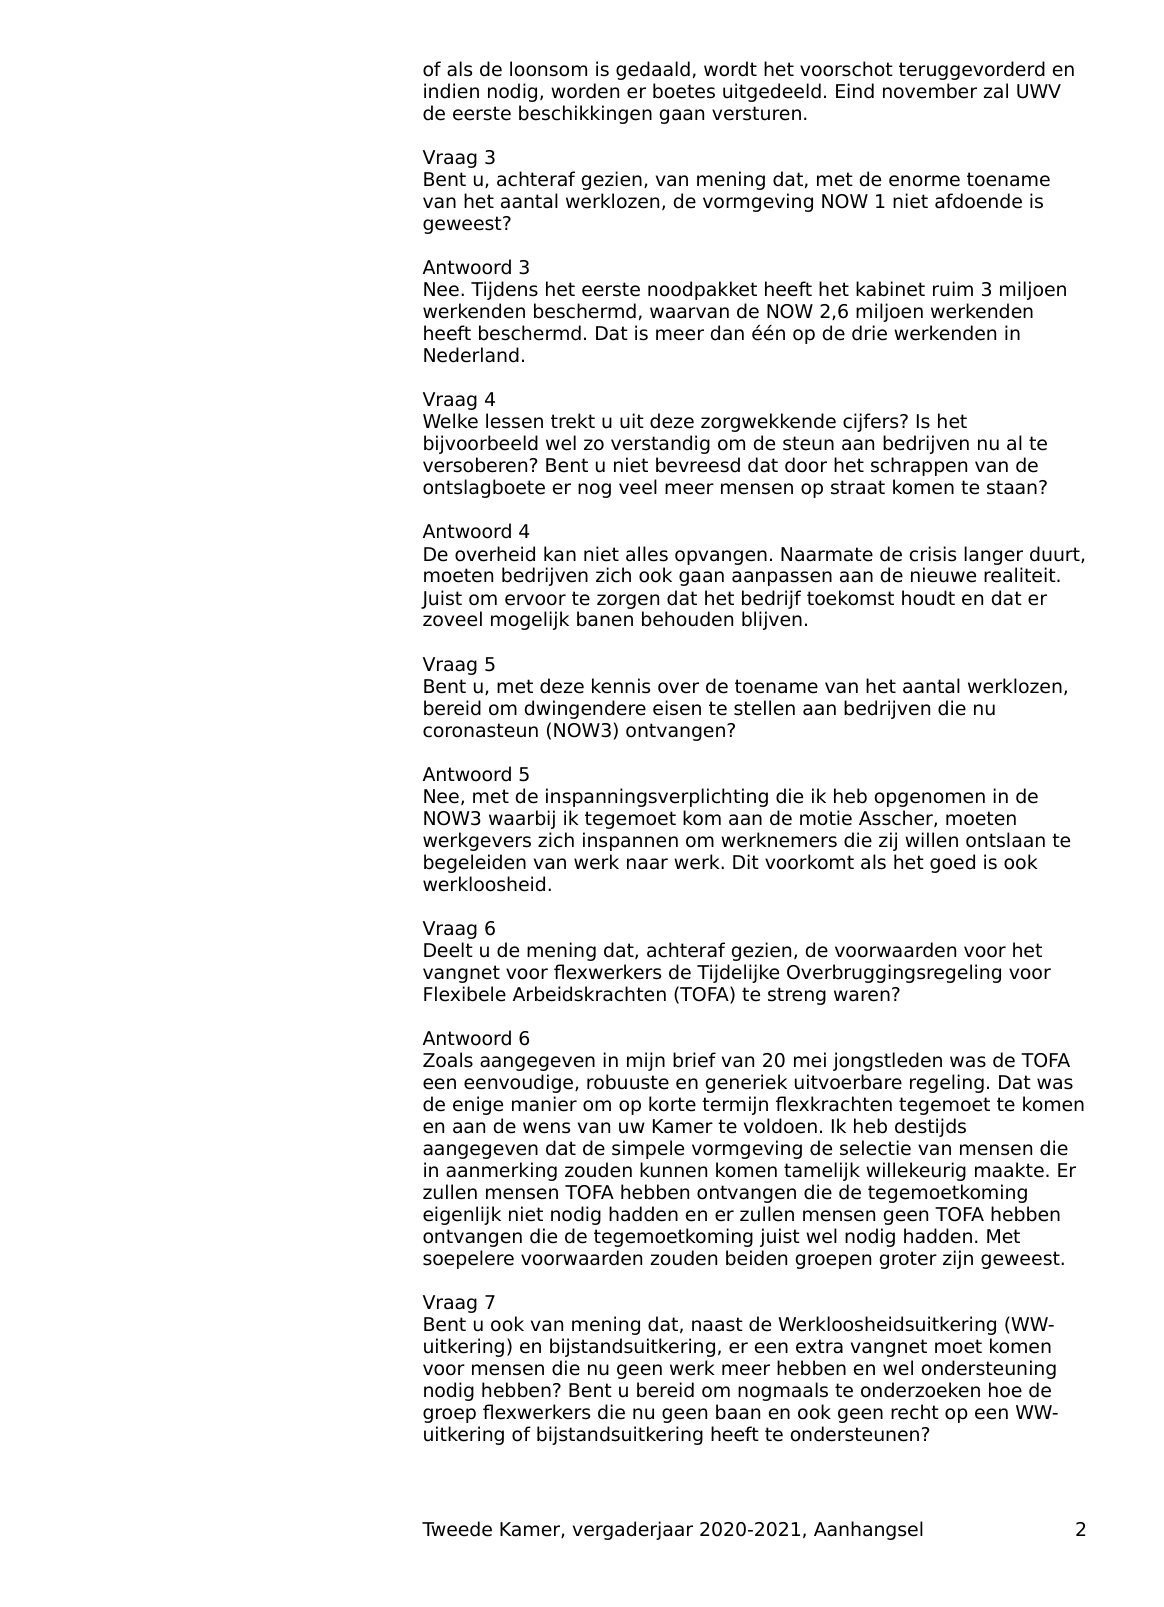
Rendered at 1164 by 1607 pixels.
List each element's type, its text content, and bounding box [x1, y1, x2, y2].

text Antwoord 5 [422, 764, 1087, 786]
text Vraag 6 [422, 918, 1087, 940]
text Bent u, achteraf gezien, van mening dat, met de enorme toename van het aantal werklozen, de vormgeving NOW 1 niet afdoende is geweest? [422, 169, 1087, 235]
text Bent u, met deze kennis over de toename van het aantal werklozen, bereid om dwingendere eisen te stellen aan bedrijven die nu coronasteun (NOW3) ontvangen? [422, 676, 1087, 741]
text Vraag 4 [422, 389, 1087, 411]
text Welke lessen trekt u uit deze zorgwekkende cijfers? Is het bijvoorbeeld wel zo verstandig om de steun aan bedrijven nu al te versoberen? Bent u niet bevreesd dat door het schrappen van de ontslagboete er nog veel meer mensen op straat komen te staan? [422, 411, 1087, 499]
text Zoals aangegeven in mijn brief van 20 mei jongstleden was de TOFA een eenvoudige, robuuste en generiek uitvoerbare regeling. Dat was de enige manier om op korte termijn flexkrachten tegemoet te komen en aan de wens van uw Kamer te voldoen. Ik heb destijds aangegeven dat de simpele vormgeving de selectie van mensen die in aanmerking zouden kunnen komen tamelijk willekeurig maakte. Er zullen mensen TOFA hebben ontvangen die de tegemoetkoming eigenlijk niet nodig hadden en er zullen mensen geen TOFA hebben ontvangen die de tegemoetkoming juist wel nodig hadden. Met soepelere voorwaarden zouden beiden groepen groter zijn geweest. [422, 1050, 1087, 1269]
text Vraag 7 [422, 1292, 1087, 1314]
text Nee. Tijdens het eerste noodpakket heeft het kabinet ruim 3 miljoen werkenden beschermd, waarvan de NOW 2,6 miljoen werkenden heeft beschermd. Dat is meer dan één op de drie werkenden in Nederland. [422, 279, 1087, 367]
text Vraag 3 [422, 147, 1087, 169]
text of als de loonsom is gedaald, wordt het voorschot teruggevorderd en indien nodig, worden er boetes uitgedeeld. Eind november zal UWV de eerste beschikkingen gaan versturen. [422, 59, 1087, 125]
text Vraag 5 [422, 653, 1087, 676]
text De overheid kan niet alles opvangen. Naarmate de crisis langer duurt, moeten bedrijven zich ook gaan aanpassen aan de nieuwe realiteit. Juist om ervoor te zorgen dat het bedrijf toekomst houdt en dat er zoveel mogelijk banen behouden blijven. [422, 543, 1087, 631]
text Antwoord 3 [422, 257, 1087, 279]
text Bent u ook van mening dat, naast de Werkloosheidsuitkering (WW-uitkering) en bijstandsuitkering, er een extra vangnet moet komen voor mensen die nu geen werk meer hebben en wel ondersteuning nodig hebben? Bent u bereid om nogmaals te onderzoeken hoe de groep flexwerkers die nu geen baan en ook geen recht op een WW-uitkering of bijstandsuitkering heeft te ondersteunen? [422, 1314, 1087, 1446]
text Antwoord 4 [422, 521, 1087, 543]
text Nee, met de inspanningsverplichting die ik heb opgenomen in de NOW3 waarbij ik tegemoet kom aan de motie Asscher, moeten werkgevers zich inspannen om werknemers die zij willen ontslaan te begeleiden van werk naar werk. Dit voorkomt als het goed is ook werkloosheid. [422, 786, 1087, 896]
text Antwoord 6 [422, 1028, 1087, 1050]
text Deelt u de mening dat, achteraf gezien, de voorwaarden voor het vangnet voor flexwerkers de Tijdelijke Overbruggingsregeling voor Flexibele Arbeidskrachten (TOFA) te streng waren? [422, 940, 1087, 1006]
